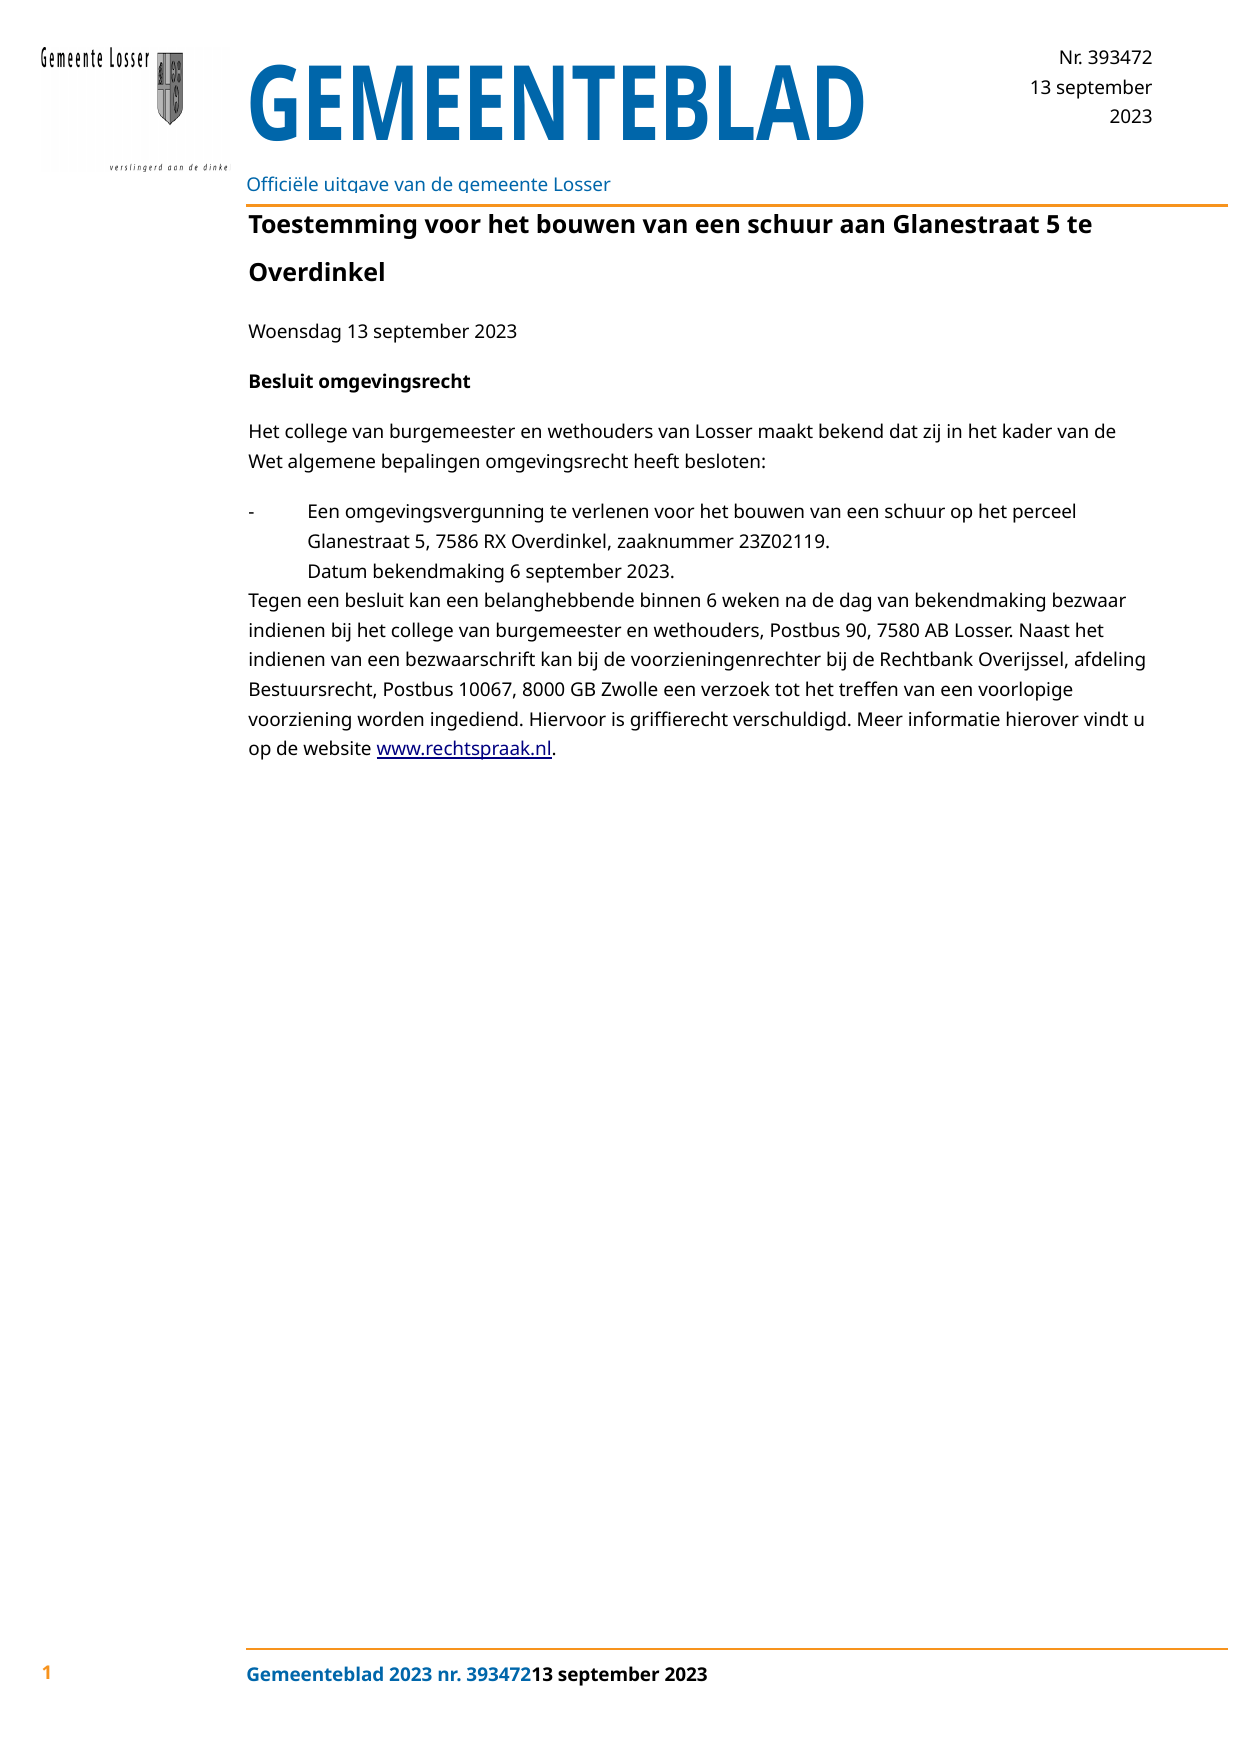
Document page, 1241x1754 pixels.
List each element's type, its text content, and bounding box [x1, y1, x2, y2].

list Datum bekendmaking 6 september 2023. [248, 558, 1152, 584]
text Toestemming voor het bouwen van een schuur aan Glanestraat 5 te Overdinkel [248, 207, 1152, 288]
text Het college van burgemeester en wethouders van Losser maakt bekend dat zij in het kader van de Wet algemene bepalingen omgevingsrecht heeft besloten: [248, 419, 1152, 474]
text Tegen een besluit kan een belanghebbende binnen 6 weken na de dag van bekendmaking bezwaar indienen bij het college van burgemeester en wethouders, Postbus 90, 7580 AB Losser. Naast het indienen van een bezwaarschrift kan bij de voorzieningenrechter bij de Rechtbank Overijssel, afdeling Bestuursrecht, Postbus 10067, 8000 GB Zwolle een verzoek tot het treffen van een voorlopige voorziening worden ingediend. Hiervoor is griffierecht verschuldigd. Meer informatie hierover vindt u op de website www.rechtspraak.nl. [248, 587, 1152, 761]
picture [41, 47, 231, 172]
text Besluit omgevingsrecht [248, 368, 1152, 394]
text Woensdag 13 september 2023 [248, 318, 1152, 344]
list Een omgevingsvergunning te verlenen voor het bouwen van een schuur op het perceel Glanestraat 5, 7586 RX Overdinkel, zaaknummer 23Z02119. [248, 499, 1152, 554]
